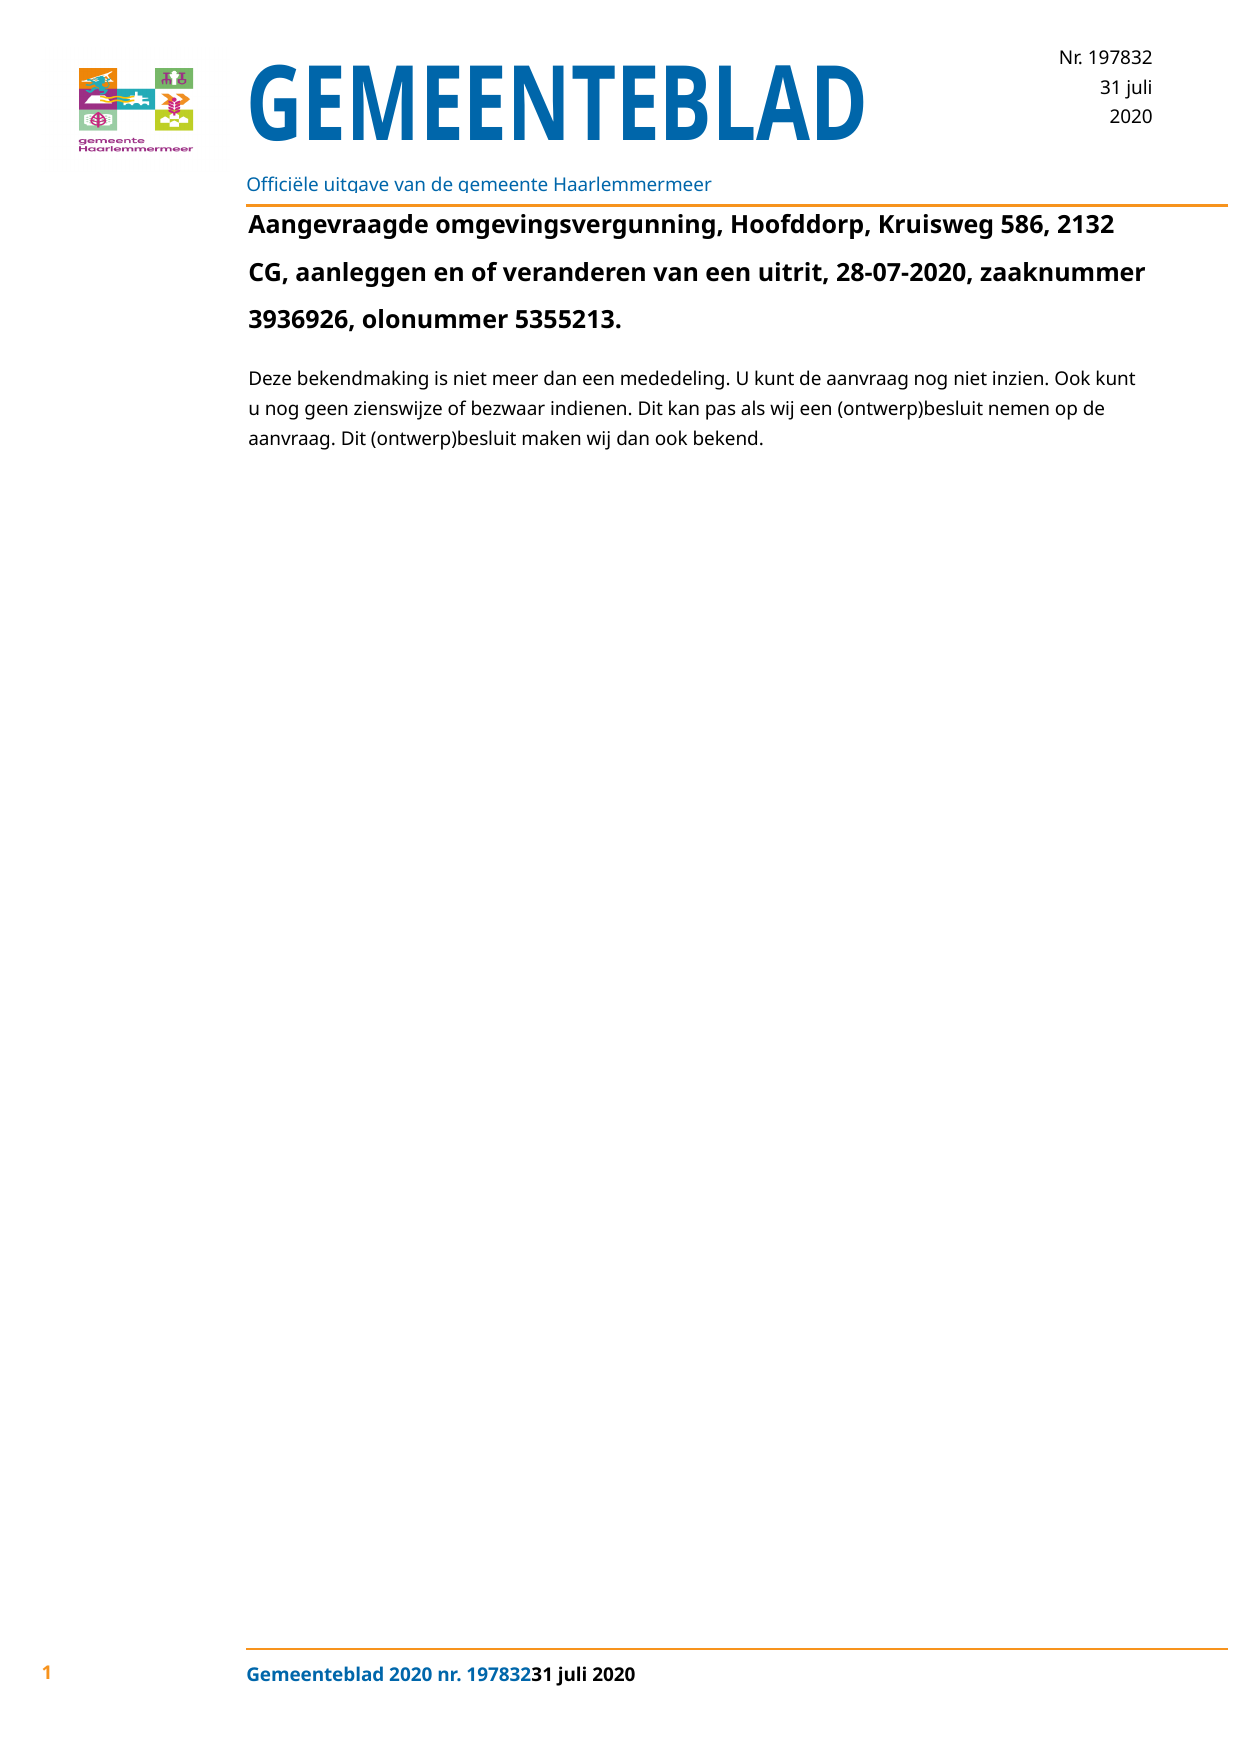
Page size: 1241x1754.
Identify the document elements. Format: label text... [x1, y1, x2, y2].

text Deze bekendmaking is niet meer dan een mededeling. U kunt de aanvraag nog niet inzien. Ook kunt u nog geen zienswijze of bezwaar indienen. Dit kan pas als wij een (ontwerp)besluit nemen op de aanvraag. Dit (ontwerp)besluit maken wij dan ook bekend. [248, 366, 1152, 450]
picture [41, 47, 231, 172]
text Aangevraagde omgevingsvergunning, Hoofddorp, Kruisweg 586, 2132 CG, aanleggen en of veranderen van een uitrit, 28-07-2020, zaaknummer 3936926, olonummer 5355213. [248, 207, 1152, 336]
